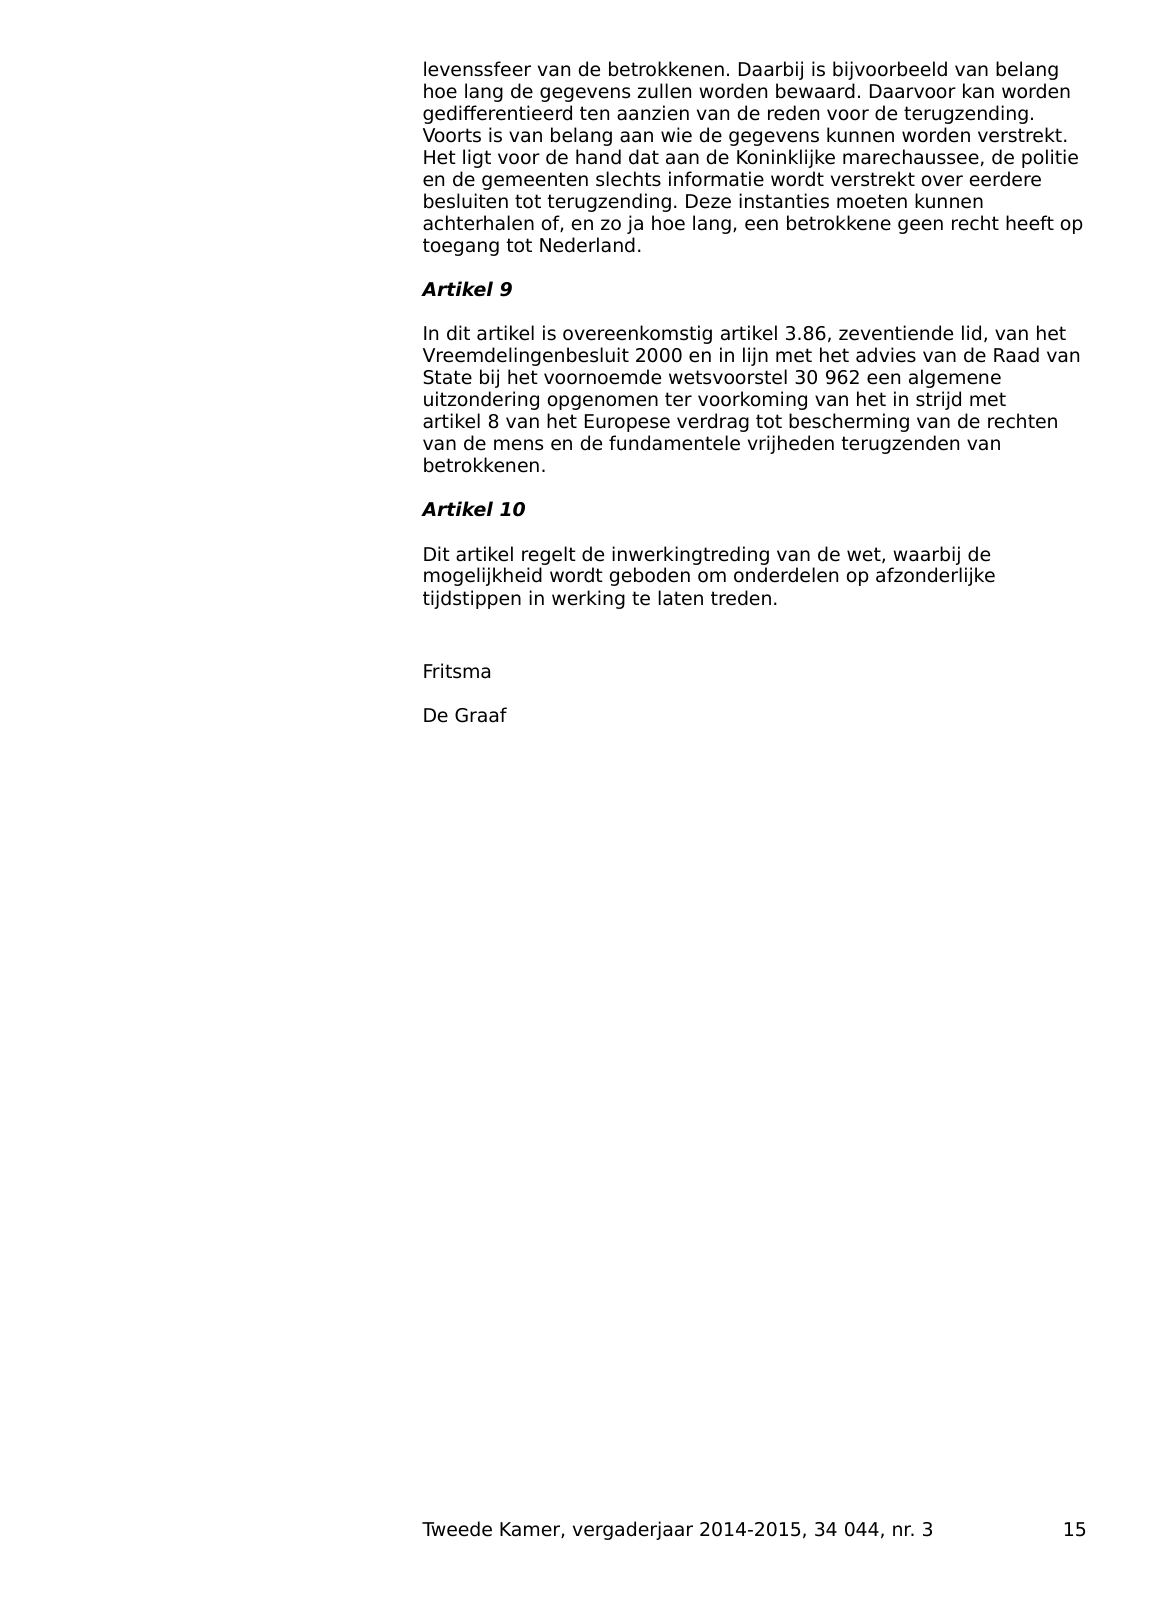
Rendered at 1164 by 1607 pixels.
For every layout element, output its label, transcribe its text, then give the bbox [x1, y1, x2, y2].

text Voorts is van belang aan wie de gegevens kunnen worden verstrekt. Het ligt voor de hand dat aan de Koninklijke marechaussee, de politie en de gemeenten slechts informatie wordt verstrekt over eerdere besluiten tot terugzending. Deze instanties moeten kunnen achterhalen of, en zo ja hoe lang, een betrokkene geen recht heeft op toegang tot Nederland. [422, 125, 1087, 257]
text levenssfeer van de betrokkenen. Daarbij is bijvoorbeeld van belang hoe lang de gegevens zullen worden bewaard. Daarvoor kan worden gedifferentieerd ten aanzien van de reden voor de terugzending. [422, 59, 1087, 125]
text Dit artikel regelt de inwerkingtreding van de wet, waarbij de mogelijkheid wordt geboden om onderdelen op afzonderlijke tijdstippen in werking te laten treden. [422, 543, 1087, 609]
text Fritsma De Graaf [422, 639, 1087, 727]
text In dit artikel is overeenkomstig artikel 3.86, zeventiende lid, van het Vreemdelingenbesluit 2000 en in lijn met het advies van de Raad van State bij het voornoemde wetsvoorstel 30 962 een algemene uitzondering opgenomen ter voorkoming van het in strijd met artikel 8 van het Europese verdrag tot bescherming van de rechten van de mens en de fundamentele vrijheden terugzenden van betrokkenen. [422, 323, 1087, 477]
subtitle Artikel 9 [422, 279, 1087, 301]
subtitle Artikel 10 [422, 499, 1087, 521]
